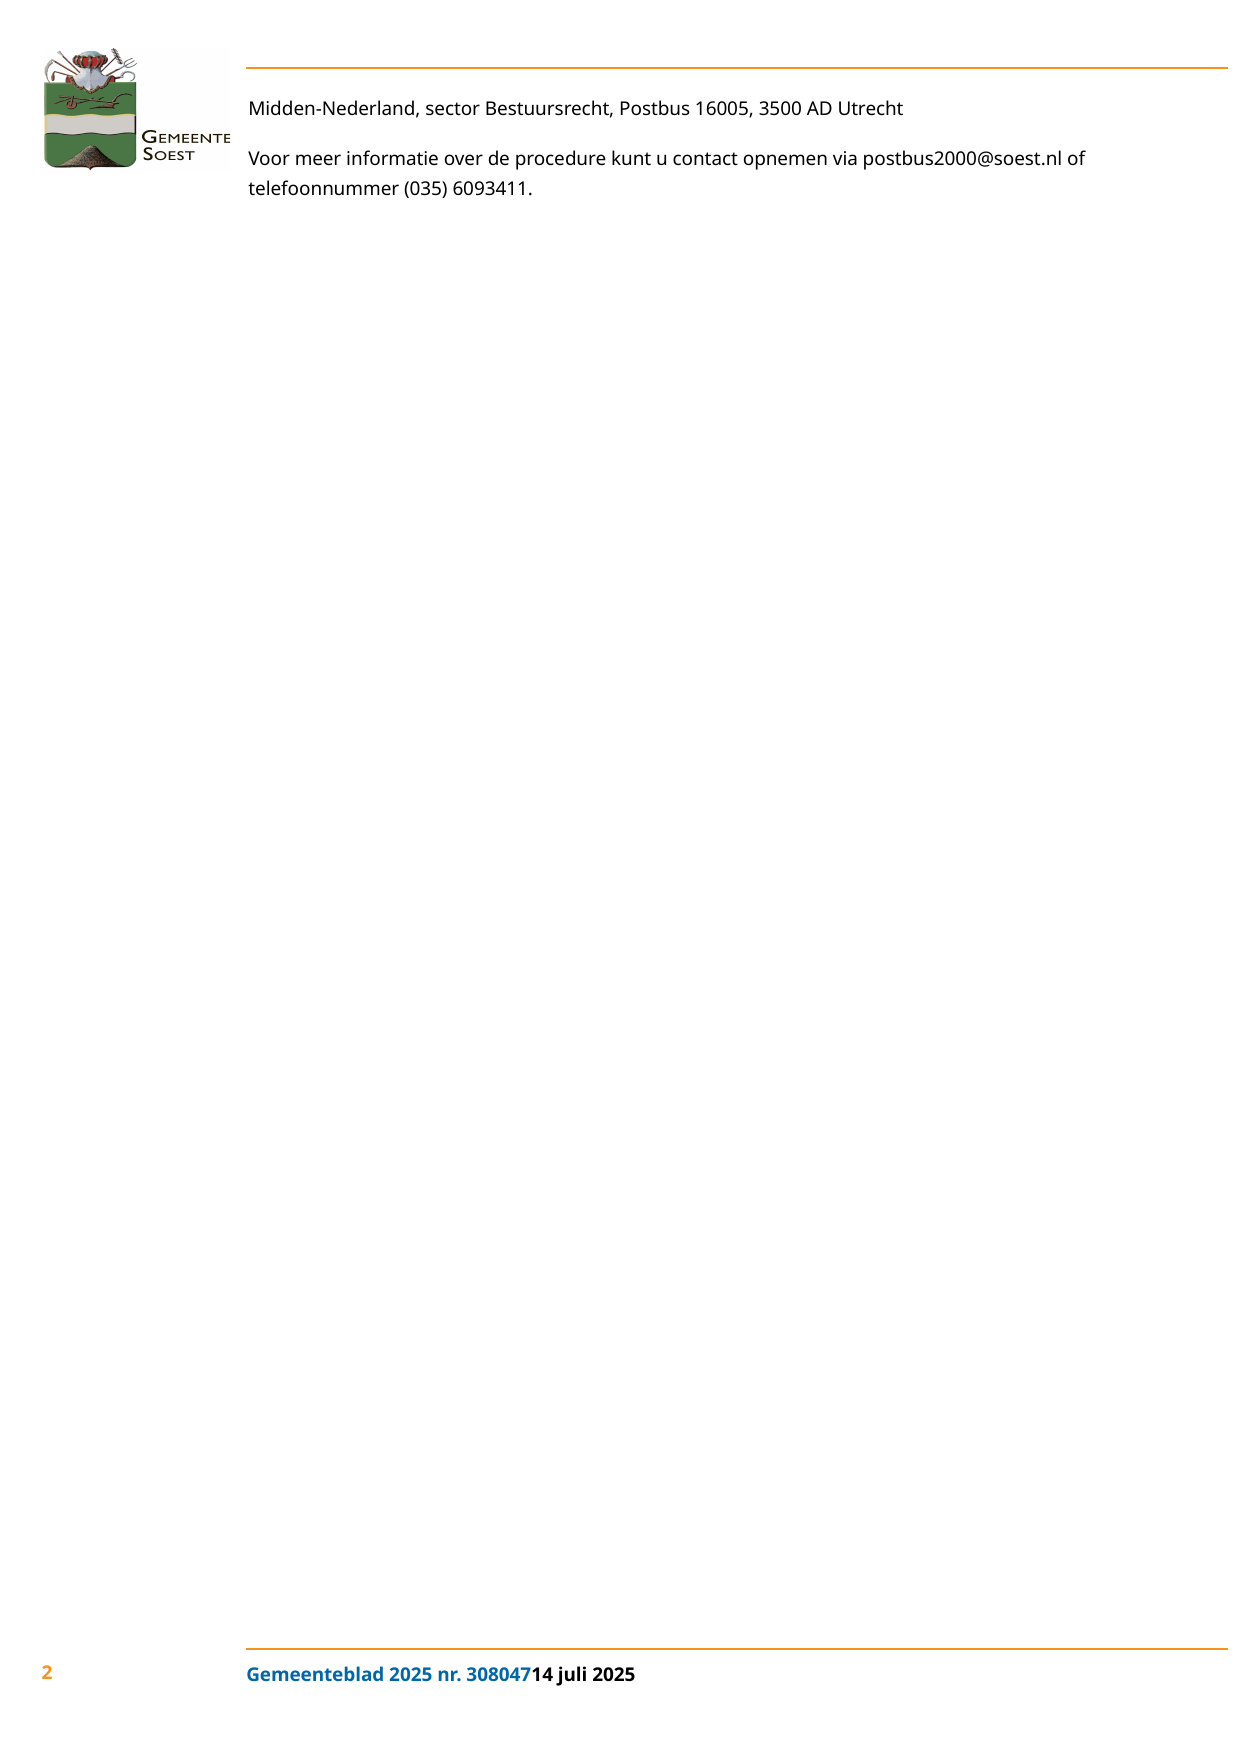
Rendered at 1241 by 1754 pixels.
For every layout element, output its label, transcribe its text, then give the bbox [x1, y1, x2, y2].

picture [41, 47, 231, 172]
text Voor meer informatie over de procedure kunt u contact opnemen via postbus2000@soest.nl of telefoonnummer (035) 6093411. [248, 145, 1152, 201]
text Midden-Nederland, sector Bestuursrecht, Postbus 16005, 3500 AD Utrecht [248, 95, 1152, 121]
